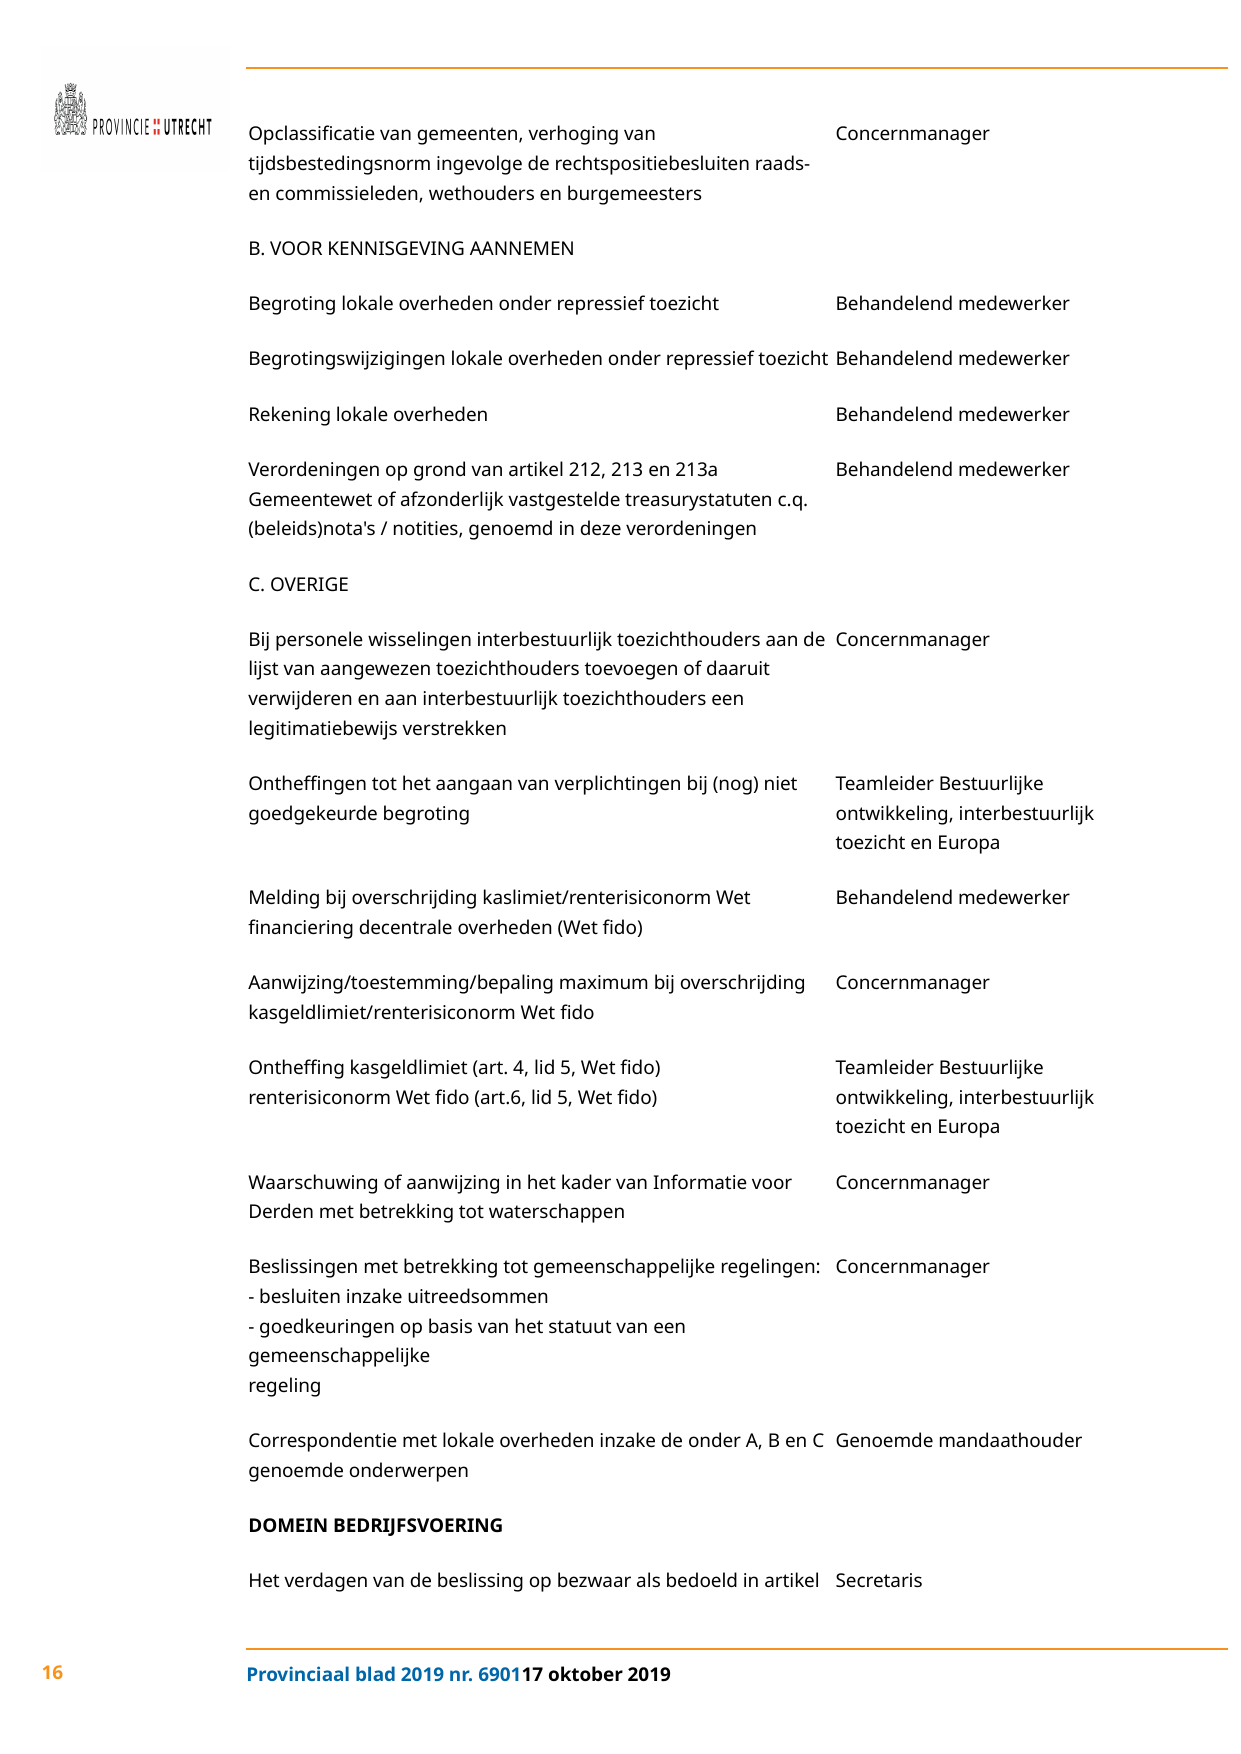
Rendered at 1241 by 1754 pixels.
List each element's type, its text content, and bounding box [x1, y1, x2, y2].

table_cell Het verdagen van de beslissing op bezwaar als bedoeld in artikel [248, 1568, 835, 1593]
table_cell Behandelend medewerker [835, 885, 1152, 969]
table_cell Opclassificatie van gemeenten, verhoging van tijdsbestedingsnorm ingevolge de rechtspositiebesluiten raads- en commissieleden, wethouders en burgemeesters [248, 121, 835, 235]
table_cell Genoemde mandaathouder [835, 1428, 1152, 1512]
table_cell Concernmanager [835, 1254, 1152, 1427]
table_cell C. OVERIGE [248, 571, 835, 626]
table_cell Concernmanager [835, 970, 1152, 1054]
table_cell Melding bij overschrijding kaslimiet/renterisiconorm Wet financiering decentrale overheden (Wet fido) [248, 885, 835, 969]
table_cell Correspondentie met lokale overheden inzake de onder A, B en C genoemde onderwerpen [248, 1428, 835, 1512]
table_cell Bij personele wisselingen interbestuurlijk toezichthouders aan de lijst van aangewezen toezichthouders toevoegen of daaruit verwijderen en aan interbestuurlijk toezichthouders een legitimatiebewijs verstrekken [248, 626, 835, 770]
table_cell Behandelend medewerker [835, 401, 1152, 456]
table_cell Teamleider Bestuurlijke ontwikkeling, interbestuurlijk toezicht en Europa [835, 770, 1152, 884]
table_cell Rekening lokale overheden [248, 401, 835, 456]
table_cell Beslissingen met betrekking tot gemeenschappelijke regelingen: - besluiten inzake uitreedsommen - goedkeuringen op basis van het statuut van een gemeenschappelijke regeling [248, 1254, 835, 1427]
table_cell [248, 95, 835, 121]
table_cell Behandelend medewerker [835, 290, 1152, 346]
table_cell Begroting lokale overheden onder repressief toezicht [248, 290, 835, 346]
table_cell DOMEIN BEDRIJFSVOERING [248, 1512, 835, 1568]
table_cell Secretaris [835, 1568, 1152, 1593]
table_cell [835, 235, 1152, 290]
table_cell Concernmanager [835, 1169, 1152, 1254]
table_cell Aanwijzing/toestemming/bepaling maximum bij overschrijding kasgeldlimiet/renterisiconorm Wet fido [248, 970, 835, 1054]
table_cell [835, 571, 1152, 626]
table_cell [835, 95, 1152, 121]
table_cell Behandelend medewerker [835, 346, 1152, 401]
table_cell Begrotingswijzigingen lokale overheden onder repressief toezicht [248, 346, 835, 401]
table_cell Waarschuwing of aanwijzing in het kader van Informatie voor Derden met betrekking tot waterschappen [248, 1169, 835, 1254]
table_cell B. VOOR KENNISGEVING AANNEMEN [248, 235, 835, 290]
table_cell Behandelend medewerker [835, 456, 1152, 571]
table_cell Teamleider Bestuurlijke ontwikkeling, interbestuurlijk toezicht en Europa [835, 1054, 1152, 1169]
table_cell [835, 1512, 1152, 1568]
table_cell Ontheffing kasgeldlimiet (art. 4, lid 5, Wet fido) renterisiconorm Wet fido (art.6, lid 5, Wet fido) [248, 1054, 835, 1169]
table_cell Verordeningen op grond van artikel 212, 213 en 213a Gemeentewet of afzonderlijk vastgestelde treasurystatuten c.q. (beleids)nota's / notities, genoemd in deze verordeningen [248, 456, 835, 571]
table_cell Concernmanager [835, 121, 1152, 235]
table_cell Ontheffingen tot het aangaan van verplichtingen bij (nog) niet goedgekeurde begroting [248, 770, 835, 884]
table_cell Concernmanager [835, 626, 1152, 770]
picture [41, 47, 231, 172]
